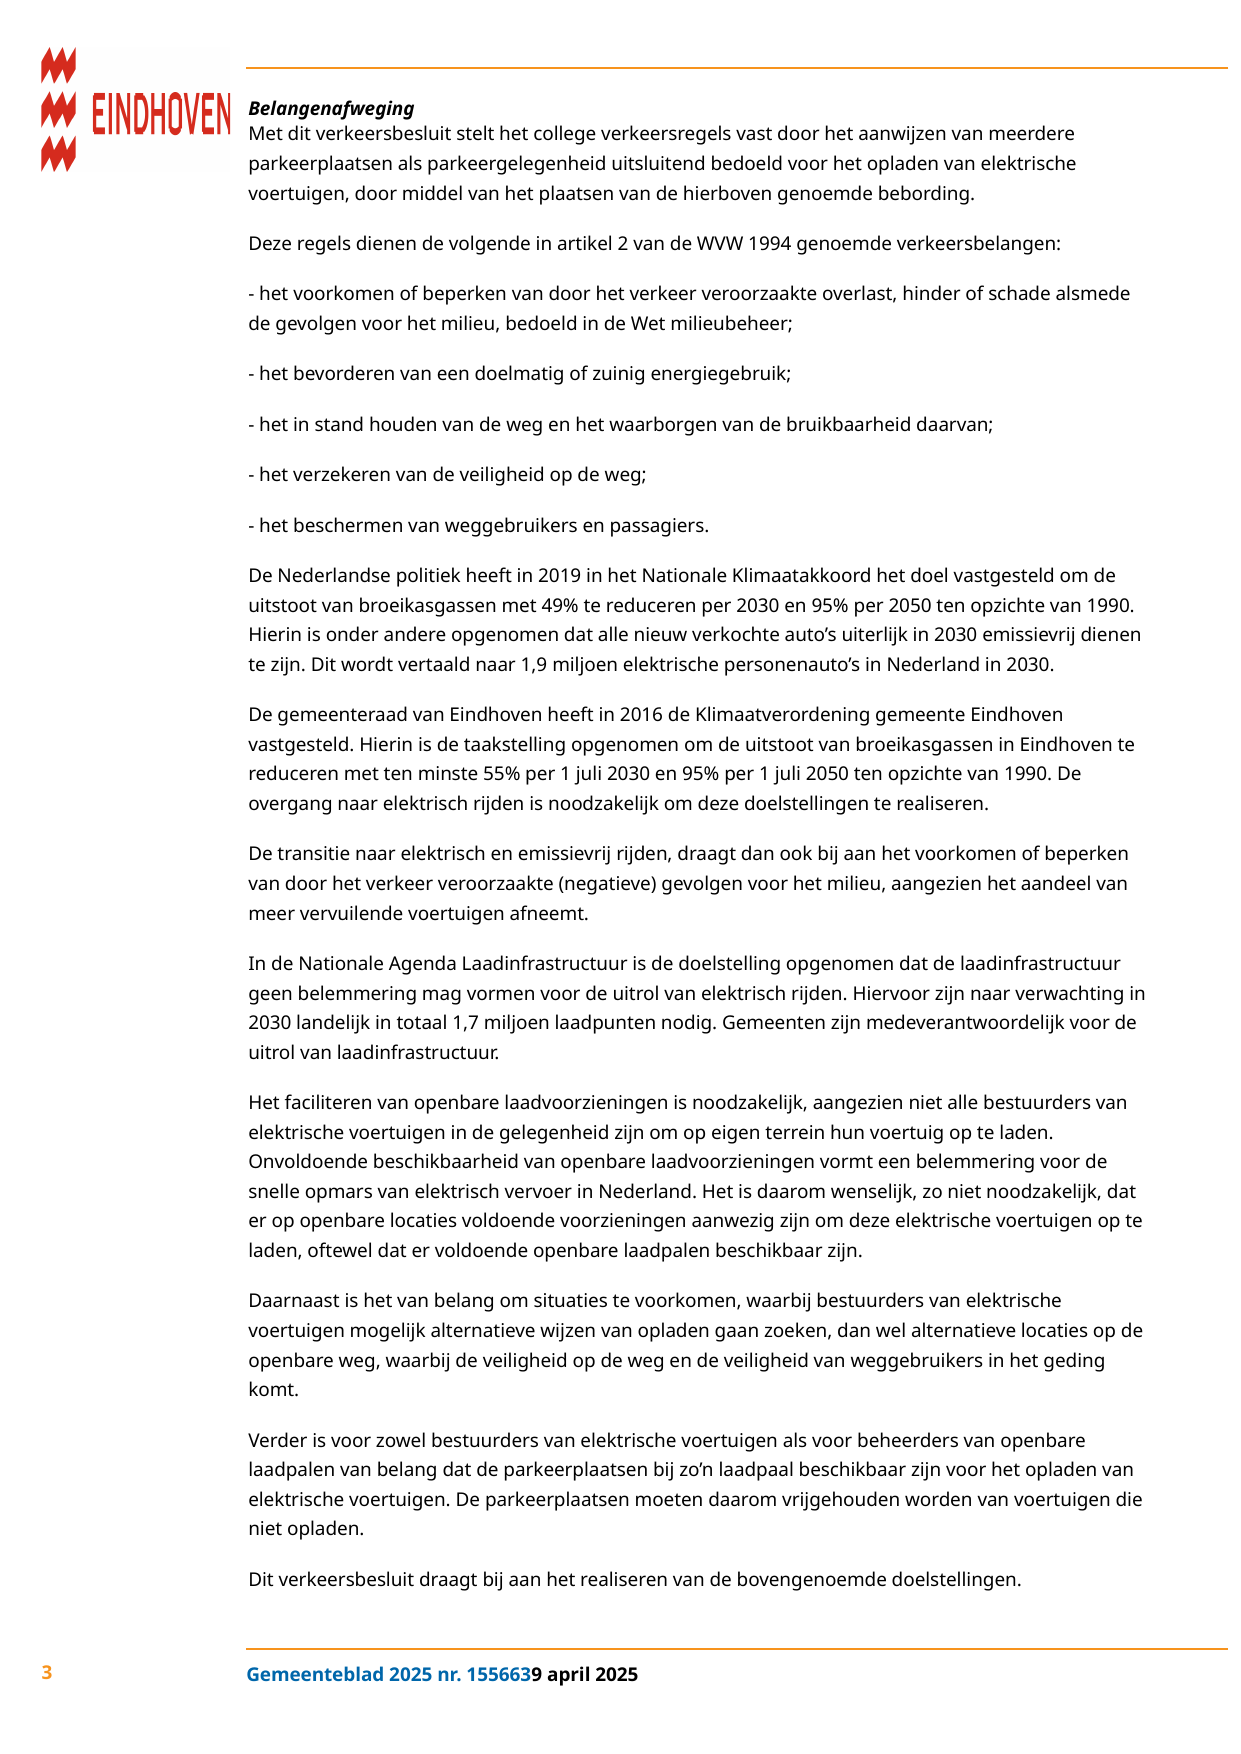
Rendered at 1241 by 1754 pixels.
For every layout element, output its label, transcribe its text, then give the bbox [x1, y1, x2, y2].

text De gemeenteraad van Eindhoven heeft in 2016 de Klimaatverordening gemeente Eindhoven vastgesteld. Hierin is de taakstelling opgenomen om de uitstoot van broeikasgassen in Eindhoven te reduceren met ten minste 55% per 1 juli 2030 en 95% per 1 juli 2050 ten opzichte van 1990. De overgang naar elektrisch rijden is noodzakelijk om deze doelstellingen te realiseren. [248, 701, 1152, 816]
text - het verzekeren van de veiligheid op de weg; [248, 461, 1152, 487]
text In de Nationale Agenda Laadinfrastructuur is de doelstelling opgenomen dat de laadinfrastructuur geen belemmering mag vormen voor de uitrol van elektrisch rijden. Hiervoor zijn naar verwachting in 2030 landelijk in totaal 1,7 miljoen laadpunten nodig. Gemeenten zijn medeverantwoordelijk voor de uitrol van laadinfrastructuur. [248, 950, 1152, 1064]
text De Nederlandse politiek heeft in 2019 in het Nationale Klimaatakkoord het doel vastgesteld om de uitstoot van broeikasgassen met 49% te reduceren per 2030 en 95% per 2050 ten opzichte van 1990. Hierin is onder andere opgenomen dat alle nieuw verkochte auto’s uiterlijk in 2030 emissievrij dienen te zijn. Dit wordt vertaald naar 1,9 miljoen elektrische personenauto’s in Nederland in 2030. [248, 562, 1152, 677]
text Met dit verkeersbesluit stelt het college verkeersregels vast door het aanwijzen van meerdere parkeerplaatsen als parkeergelegenheid uitsluitend bedoeld voor het opladen van elektrische voertuigen, door middel van het plaatsen van de hierboven genoemde bebording. [248, 121, 1152, 205]
text Deze regels dienen de volgende in artikel 2 van de WVW 1994 genoemde verkeersbelangen: [248, 230, 1152, 256]
text - het in stand houden van de weg en het waarborgen van de bruikbaarheid daarvan; [248, 411, 1152, 437]
text Belangenafweging [248, 95, 1152, 121]
text Daarnaast is het van belang om situaties te voorkomen, waarbij bestuurders van elektrische voertuigen mogelijk alternatieve wijzen van opladen gaan zoeken, dan wel alternatieve locaties op de openbare weg, waarbij de veiligheid op de weg en de veiligheid van weggebruikers in het geding komt. [248, 1288, 1152, 1402]
text Dit verkeersbesluit draagt bij aan het realiseren van de bovengenoemde doelstellingen. [248, 1566, 1152, 1592]
picture [41, 47, 231, 172]
text - het beschermen van weggebruikers en passagiers. [248, 512, 1152, 537]
text - het voorkomen of beperken van door het verkeer veroorzaakte overlast, hinder of schade alsmede de gevolgen voor het milieu, bedoeld in de Wet milieubeheer; [248, 281, 1152, 336]
text Het faciliteren van openbare laadvoorzieningen is noodzakelijk, aangezien niet alle bestuurders van elektrische voertuigen in de gelegenheid zijn om op eigen terrein hun voertuig op te laden. Onvoldoende beschikbaarheid van openbare laadvoorzieningen vormt een belemmering voor de snelle opmars van elektrisch vervoer in Nederland. Het is daarom wenselijk, zo niet noodzakelijk, dat er op openbare locaties voldoende voorzieningen aanwezig zijn om deze elektrische voertuigen op te laden, oftewel dat er voldoende openbare laadpalen beschikbaar zijn. [248, 1089, 1152, 1263]
text Verder is voor zowel bestuurders van elektrische voertuigen als voor beheerders van openbare laadpalen van belang dat de parkeerplaatsen bij zo’n laadpaal beschikbaar zijn voor het opladen van elektrische voertuigen. De parkeerplaatsen moeten daarom vrijgehouden worden van voertuigen die niet opladen. [248, 1427, 1152, 1541]
text De transitie naar elektrisch en emissievrij rijden, draagt dan ook bij aan het voorkomen of beperken van door het verkeer veroorzaakte (negatieve) gevolgen voor het milieu, aangezien het aandeel van meer vervuilende voertuigen afneemt. [248, 841, 1152, 925]
text - het bevorderen van een doelmatig of zuinig energiegebruik; [248, 361, 1152, 386]
